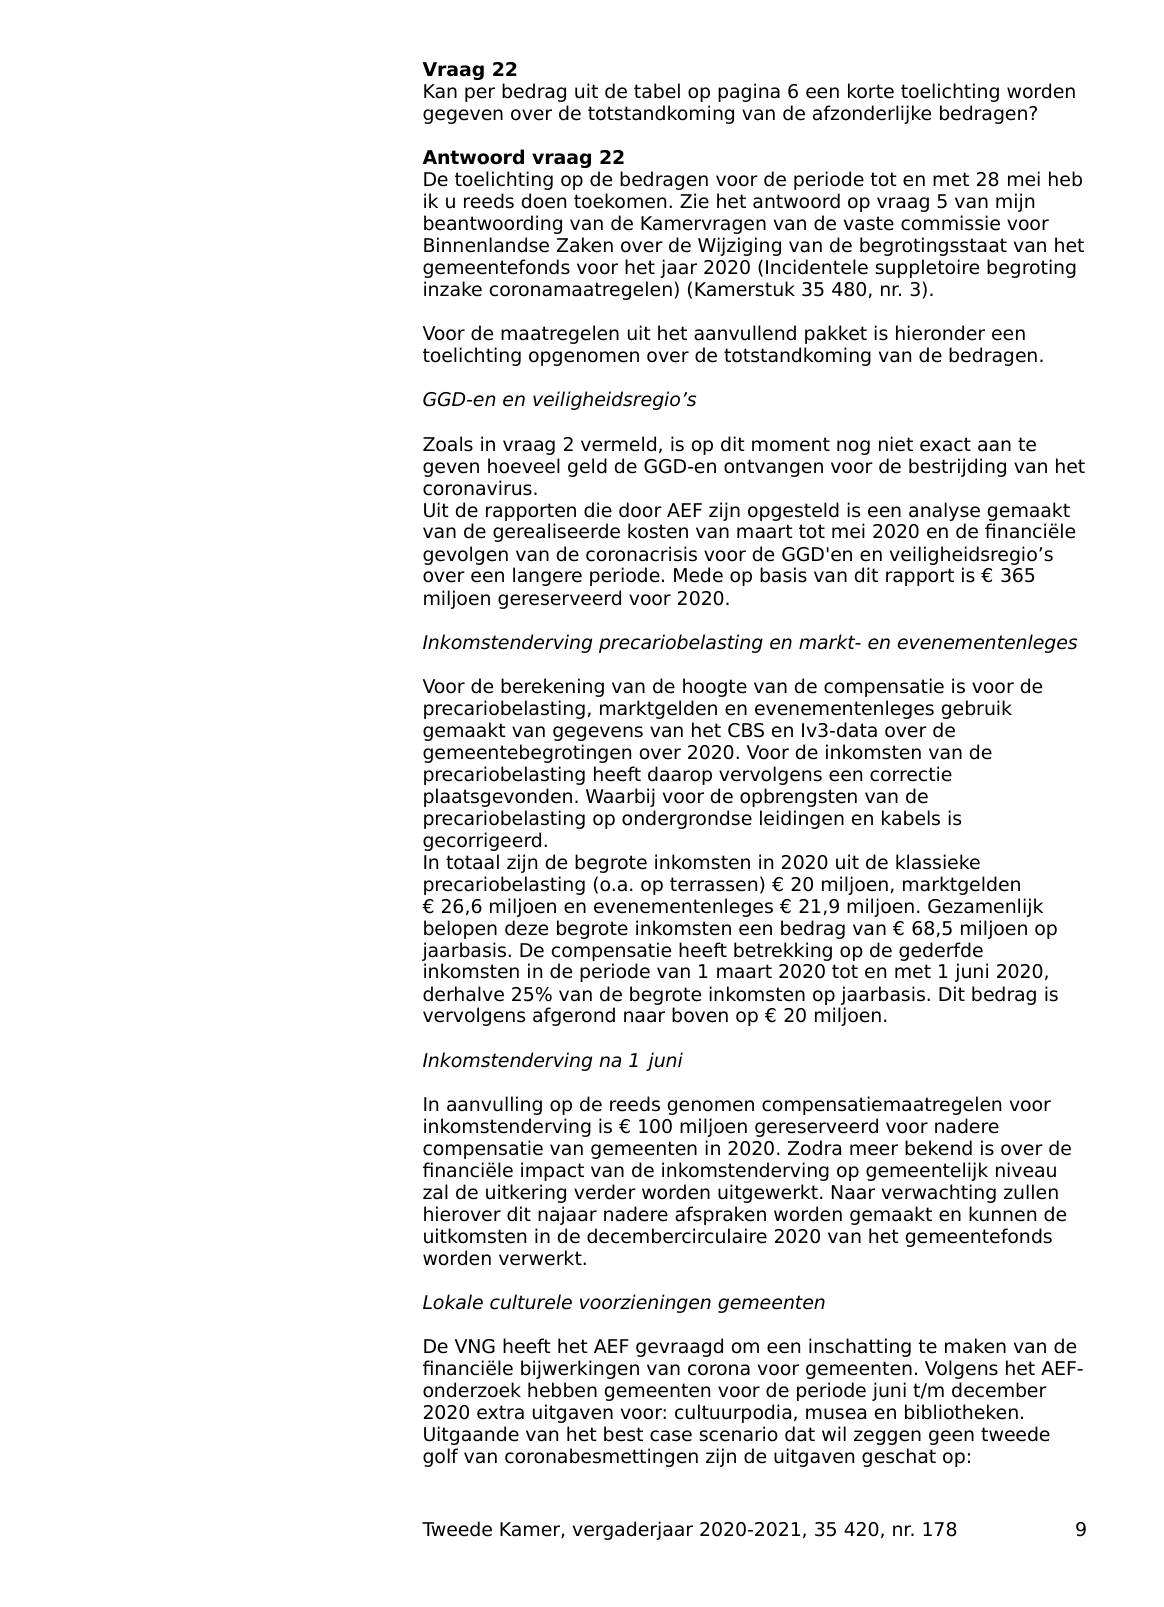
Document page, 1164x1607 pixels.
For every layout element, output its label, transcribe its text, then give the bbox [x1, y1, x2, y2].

text In aanvulling op de reeds genomen compensatiemaatregelen voor inkomstenderving is € 100 miljoen gereserveerd voor nadere compensatie van gemeenten in 2020. Zodra meer bekend is over de financiële impact van de inkomstenderving op gemeentelijk niveau zal de uitkering verder worden uitgewerkt. Naar verwachting zullen hierover dit najaar nadere afspraken worden gemaakt en kunnen de uitkomsten in de decembercirculaire 2020 van het gemeentefonds worden verwerkt. [422, 1094, 1087, 1269]
text Kan per bedrag uit de tabel op pagina 6 een korte toelichting worden gegeven over de totstandkoming van de afzonderlijke bedragen? [422, 81, 1087, 125]
text Voor de maatregelen uit het aanvullend pakket is hieronder een toelichting opgenomen over de totstandkoming van de bedragen. [422, 323, 1087, 367]
subtitle GGD-en en veiligheidsregio’s [422, 389, 1087, 411]
text In totaal zijn de begrote inkomsten in 2020 uit de klassieke precariobelasting (o.a. op terrassen) € 20 miljoen, marktgelden € 26,6 miljoen en evenementenleges € 21,9 miljoen. Gezamenlijk belopen deze begrote inkomsten een bedrag van € 68,5 miljoen op jaarbasis. De compensatie heeft betrekking op de gederfde inkomsten in de periode van 1 maart 2020 tot en met 1 juni 2020, derhalve 25% van de begrote inkomsten op jaarbasis. Dit bedrag is vervolgens afgerond naar boven op € 20 miljoen. [422, 852, 1087, 1027]
subtitle Inkomstenderving precariobelasting en markt- en evenementenleges [422, 632, 1087, 653]
text Vraag 22 [422, 59, 1087, 81]
text Antwoord vraag 22 [422, 147, 1087, 169]
subtitle Inkomstenderving na 1 juni [422, 1049, 1087, 1072]
text Zoals in vraag 2 vermeld, is op dit moment nog niet exact aan te geven hoeveel geld de GGD-en ontvangen voor de bestrijding van het coronavirus. [422, 433, 1087, 499]
text Uit de rapporten die door AEF zijn opgesteld is een analyse gemaakt van de gerealiseerde kosten van maart tot mei 2020 en de financiële gevolgen van de coronacrisis voor de GGD'en en veiligheidsregio’s over een langere periode. Mede op basis van dit rapport is € 365 miljoen gereserveerd voor 2020. [422, 499, 1087, 609]
text Voor de berekening van de hoogte van de compensatie is voor de precariobelasting, marktgelden en evenementenleges gebruik gemaakt van gegevens van het CBS en Iv3-data over de gemeentebegrotingen over 2020. Voor de inkomsten van de precariobelasting heeft daarop vervolgens een correctie plaatsgevonden. Waarbij voor de opbrengsten van de precariobelasting op ondergrondse leidingen en kabels is gecorrigeerd. [422, 676, 1087, 852]
subtitle Lokale culturele voorzieningen gemeenten [422, 1292, 1087, 1314]
text De toelichting op de bedragen voor de periode tot en met 28 mei heb ik u reeds doen toekomen. Zie het antwoord op vraag 5 van mijn beantwoording van de Kamervragen van de vaste commissie voor Binnenlandse Zaken over de Wijziging van de begrotingsstaat van het gemeentefonds voor het jaar 2020 (Incidentele suppletoire begroting inzake coronamaatregelen) (Kamerstuk 35 480, nr. 3). [422, 169, 1087, 301]
text De VNG heeft het AEF gevraagd om een inschatting te maken van de financiële bijwerkingen van corona voor gemeenten. Volgens het AEF-onderzoek hebben gemeenten voor de periode juni t/m december 2020 extra uitgaven voor: cultuurpodia, musea en bibliotheken. Uitgaande van het best case scenario dat wil zeggen geen tweede golf van coronabesmettingen zijn de uitgaven geschat op: [422, 1336, 1087, 1468]
